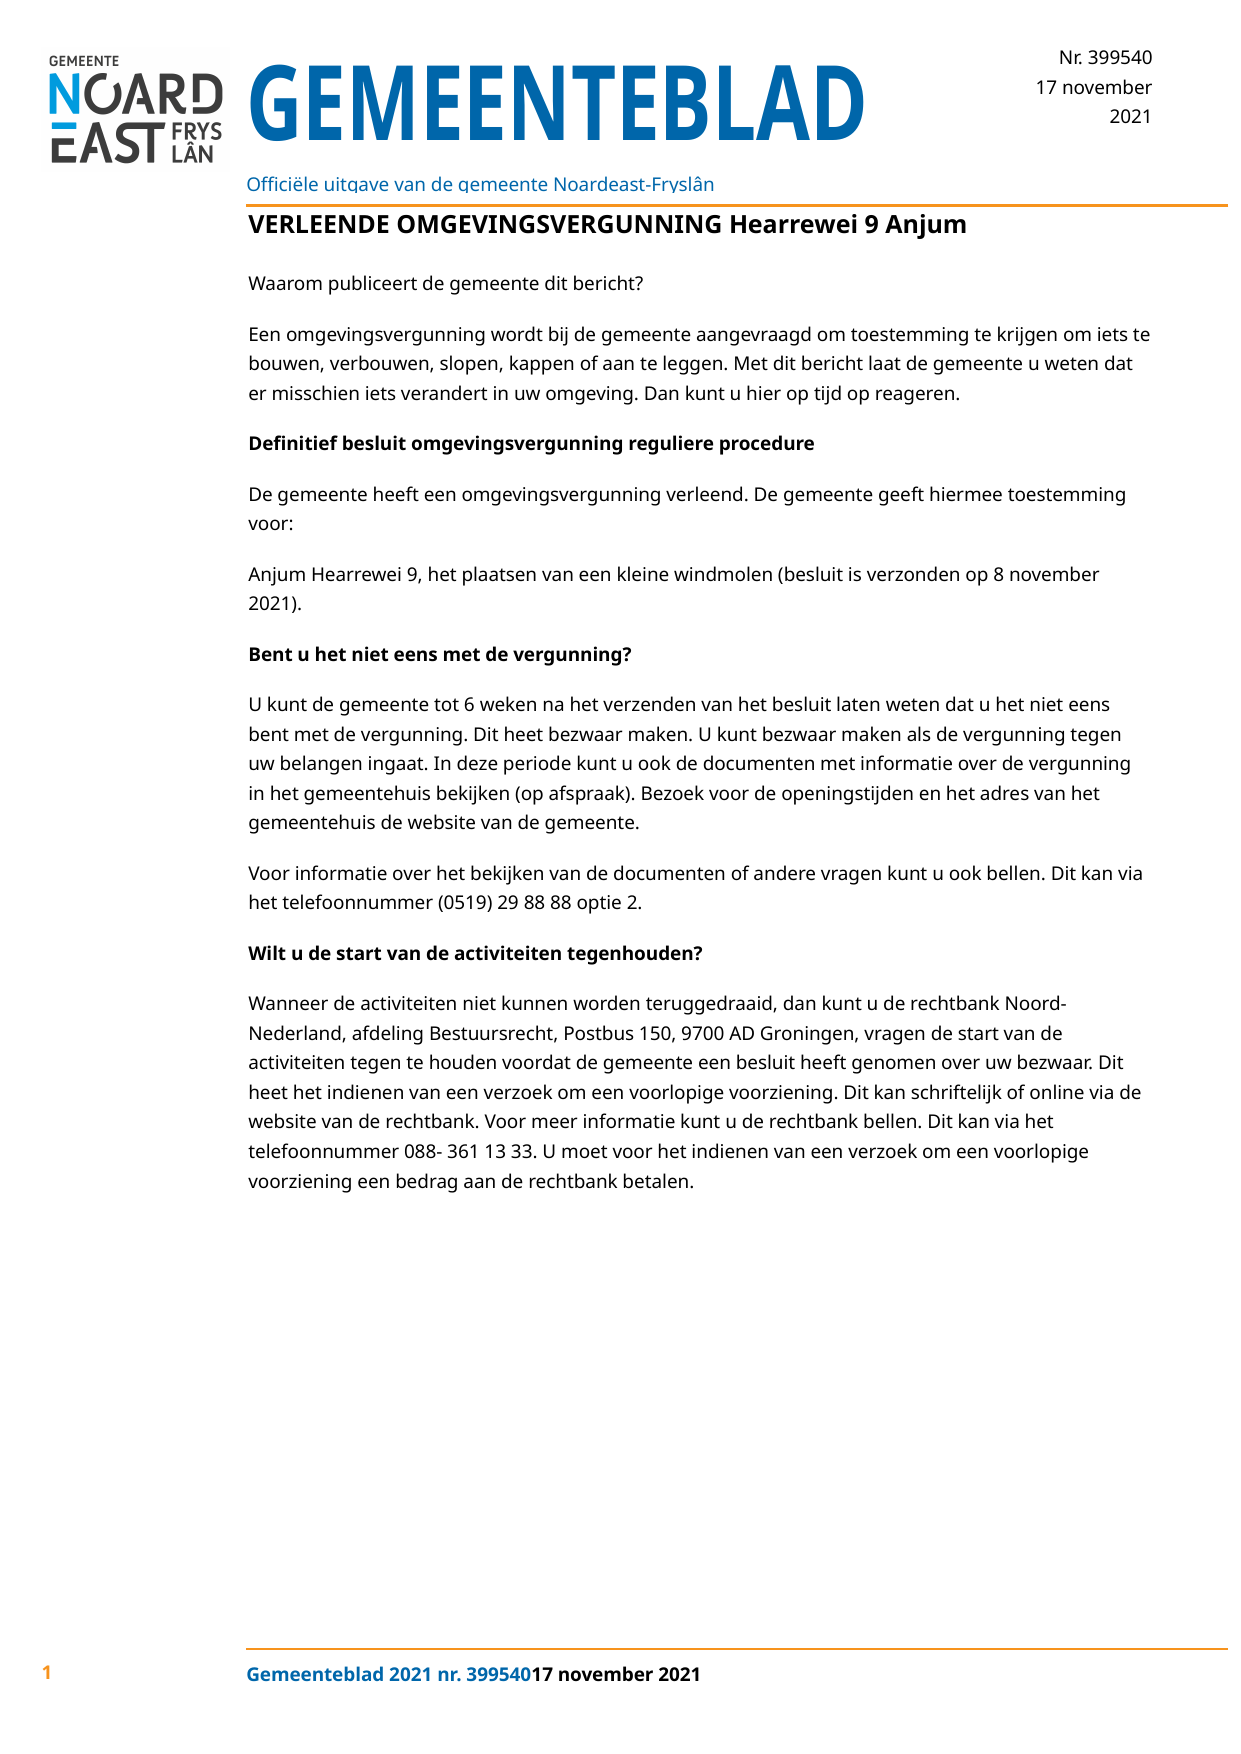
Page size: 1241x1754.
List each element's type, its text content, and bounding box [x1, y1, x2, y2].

text Voor informatie over het bekijken van de documenten of andere vragen kunt u ook bellen. Dit kan via het telefoonnummer (0519) 29 88 88 optie 2. [248, 860, 1152, 915]
picture [41, 47, 231, 172]
text Definitief besluit omgevingsvergunning reguliere procedure [248, 430, 1152, 456]
text Waarom publiceert de gemeente dit bericht? [248, 270, 1152, 296]
text U kunt de gemeente tot 6 weken na het verzenden van het besluit laten weten dat u het niet eens bent met de vergunning. Dit heet bezwaar maken. U kunt bezwaar maken als de vergunning tegen uw belangen ingaat. In deze periode kunt u ook de documenten met informatie over de vergunning in het gemeentehuis bekijken (op afspraak). Bezoek voor de openingstijden en het adres van het gemeentehuis de website van de gemeente. [248, 691, 1152, 835]
text Een omgevingsvergunning wordt bij de gemeente aangevraagd om toestemming te krijgen om iets te bouwen, verbouwen, slopen, kappen of aan te leggen. Met dit bericht laat de gemeente u weten dat er misschien iets verandert in uw omgeving. Dan kunt u hier op tijd op reageren. [248, 321, 1152, 406]
text Bent u het niet eens met de vergunning? [248, 641, 1152, 666]
text Anjum Hearrewei 9, het plaatsen van een kleine windmolen (besluit is verzonden op 8 november 2021). [248, 561, 1152, 616]
text VERLEENDE OMGEVINGSVERGUNNING Hearrewei 9 Anjum [248, 207, 1152, 241]
text Wilt u de start van de activiteiten tegenhouden? [248, 940, 1152, 966]
text Wanneer de activiteiten niet kunnen worden teruggedraaid, dan kunt u de rechtbank Noord-Nederland, afdeling Bestuursrecht, Postbus 150, 9700 AD Groningen, vragen de start van de activiteiten tegen te houden voordat de gemeente een besluit heeft genomen over uw bezwaar. Dit heet het indienen van een verzoek om een voorlopige voorziening. Dit kan schriftelijk of online via de website van de rechtbank. Voor meer informatie kunt u de rechtbank bellen. Dit kan via het telefoonnummer 088- 361 13 33. U moet voor het indienen van een verzoek om een voorlopige voorziening een bedrag aan de rechtbank betalen. [248, 990, 1152, 1193]
text De gemeente heeft een omgevingsvergunning verleend. De gemeente geeft hiermee toestemming voor: [248, 481, 1152, 536]
